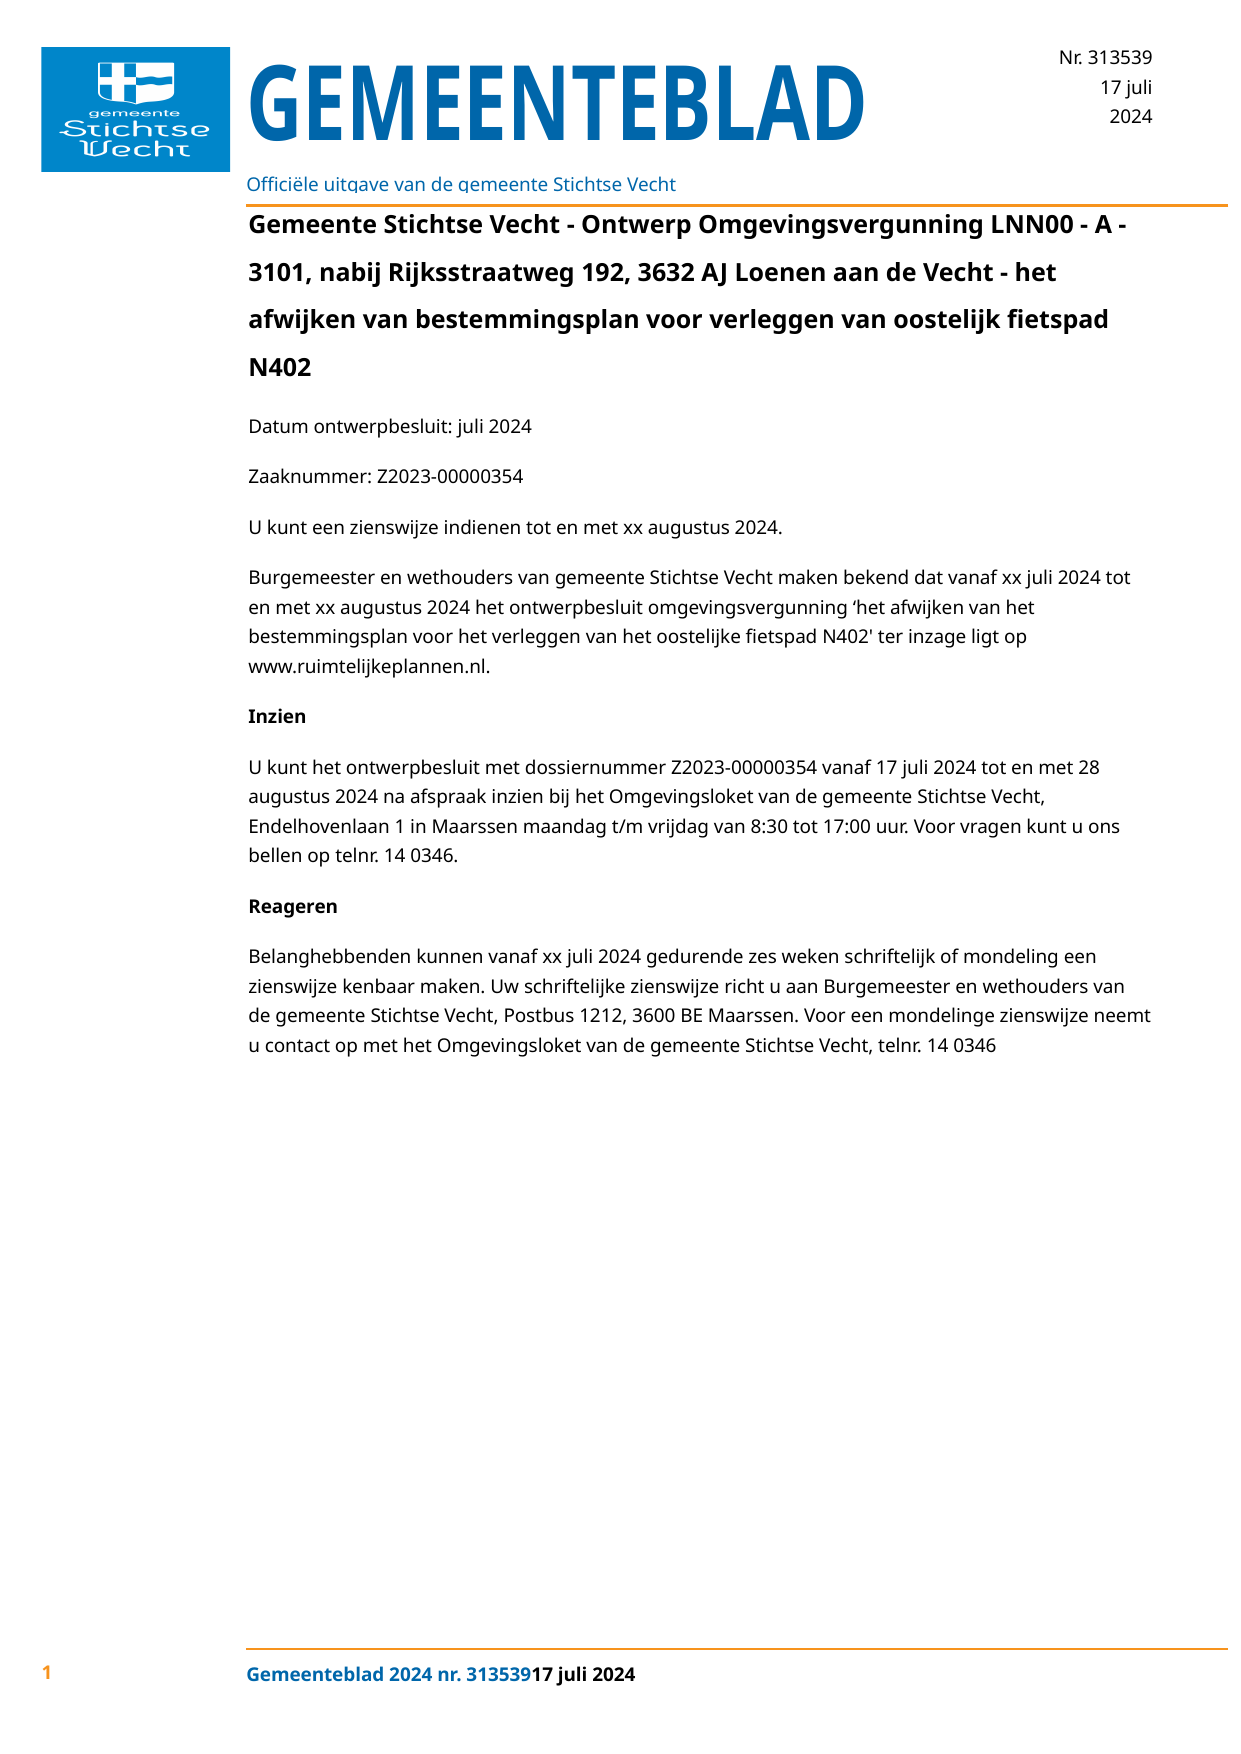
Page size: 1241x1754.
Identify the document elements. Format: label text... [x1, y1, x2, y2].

text Inzien [248, 703, 1152, 729]
text U kunt het ontwerpbesluit met dossiernummer Z2023-00000354 vanaf 17 juli 2024 tot en met 28 augustus 2024 na afspraak inzien bij het Omgevingsloket van de gemeente Stichtse Vecht, Endelhovenlaan 1 in Maarssen maandag t/m vrijdag van 8:30 tot 17:00 uur. Voor vragen kunt u ons bellen op telnr. 14 0346. [248, 754, 1152, 868]
text Belanghebbenden kunnen vanaf xx juli 2024 gedurende zes weken schriftelijk of mondeling een zienswijze kenbaar maken. Uw schriftelijke zienswijze richt u aan Burgemeester en wethouders van de gemeente Stichtse Vecht, Postbus 1212, 3600 BE Maarssen. Voor een mondelinge zienswijze neemt u contact op met het Omgevingsloket van de gemeente Stichtse Vecht, telnr. 14 0346 [248, 943, 1152, 1058]
text U kunt een zienswijze indienen tot en met xx augustus 2024. [248, 514, 1152, 540]
text Datum ontwerpbesluit: juli 2024 [248, 413, 1152, 439]
text Gemeente Stichtse Vecht - Ontwerp Omgevingsvergunning LNN00 - A - 3101, nabij Rijksstraatweg 192, 3632 AJ Loenen aan de Vecht - het afwijken van bestemmingsplan voor verleggen van oostelijk fietspad N402 [248, 207, 1152, 384]
picture [137, 63, 174, 103]
text Zaaknummer: Z2023-00000354 [248, 463, 1152, 489]
text Reageren [248, 893, 1152, 919]
picture [99, 63, 135, 101]
text Burgemeester en wethouders van gemeente Stichtse Vecht maken bekend dat vanaf xx juli 2024 tot en met xx augustus 2024 het ontwerpbesluit omgevingsvergunning ‘het afwijken van het bestemmingsplan voor het verleggen van het oostelijke fietspad N402' ter inzage ligt op www.ruimtelijkeplannen.nl. [248, 564, 1152, 679]
